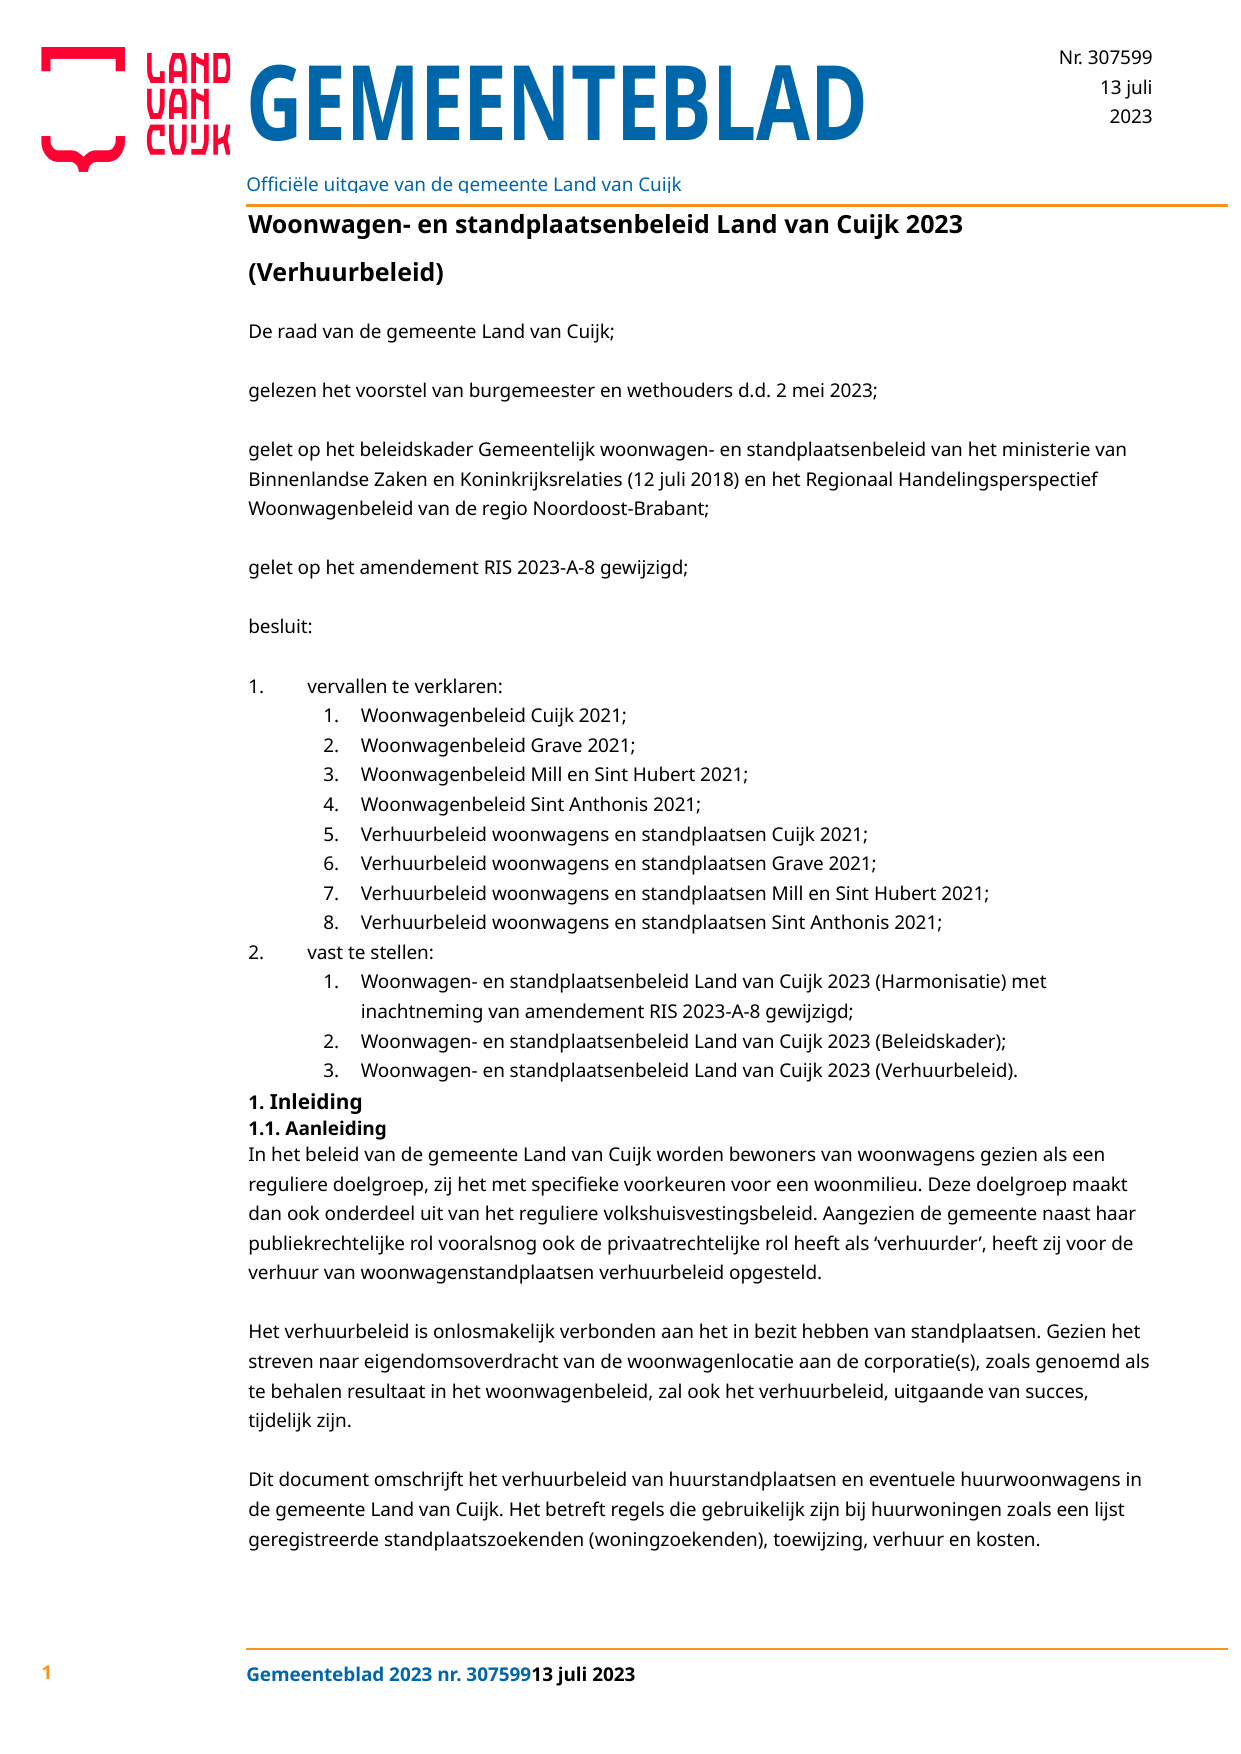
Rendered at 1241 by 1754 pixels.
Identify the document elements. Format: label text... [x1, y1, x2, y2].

text Dit document omschrijft het verhuurbeleid van huurstandplaatsen en eventuele huurwoonwagens in de gemeente Land van Cuijk. Het betreft regels die gebruikelijk zijn bij huurwoningen zoals een lijst geregistreerde standplaatszoekenden (woningzoekenden), toewijzing, verhuur en kosten. [248, 1467, 1152, 1552]
text De raad van de gemeente Land van Cuijk; [248, 318, 1152, 344]
text gelet op het beleidskader Gemeentelijk woonwagen- en standplaatsenbeleid van het ministerie van Binnenlandse Zaken en Koninkrijksrelaties (12 juli 2018) en het Regionaal Handelingsperspectief Woonwagenbeleid van de regio Noordoost-Brabant; [248, 436, 1152, 521]
text besluit: [248, 614, 1152, 639]
list vast te stellen: [248, 939, 1152, 965]
text Woonwagen- en standplaatsenbeleid Land van Cuijk 2023 (Verhuurbeleid) [248, 207, 1152, 288]
text gelezen het voorstel van burgemeester en wethouders d.d. 2 mei 2023; [248, 377, 1152, 403]
text 1. Inleiding [248, 1087, 1152, 1116]
list Verhuurbeleid woonwagens en standplaatsen Mill en Sint Hubert 2021; [323, 880, 1152, 906]
text In het beleid van de gemeente Land van Cuijk worden bewoners van woonwagens gezien als een reguliere doelgroep, zij het met specifieke voorkeuren voor een woonmilieu. Deze doelgroep maakt dan ook onderdeel uit van het reguliere volkshuisvestingsbeleid. Aangezien de gemeente naast haar publiekrechtelijke rol vooralsnog ook de privaatrechtelijke rol heeft als ‘verhuurder’, heeft zij voor de verhuur van woonwagenstandplaatsen verhuurbeleid opgesteld. [248, 1141, 1152, 1285]
list Woonwagenbeleid Sint Anthonis 2021; [323, 791, 1152, 817]
list Verhuurbeleid woonwagens en standplaatsen Sint Anthonis 2021; [323, 909, 1152, 935]
list Woonwagen- en standplaatsenbeleid Land van Cuijk 2023 (Harmonisatie) met inachtneming van amendement RIS 2023-A-8 gewijzigd; [323, 969, 1152, 1024]
list Woonwagenbeleid Cuijk 2021; [323, 702, 1152, 728]
list Woonwagen- en standplaatsenbeleid Land van Cuijk 2023 (Beleidskader); [323, 1028, 1152, 1054]
list Verhuurbeleid woonwagens en standplaatsen Cuijk 2021; [323, 821, 1152, 847]
list vervallen te verklaren: [248, 673, 1152, 699]
text 1.1. Aanleiding [248, 1116, 1152, 1141]
text Het verhuurbeleid is onlosmakelijk verbonden aan het in bezit hebben van standplaatsen. Gezien het streven naar eigendomsoverdracht van de woonwagenlocatie aan de corporatie(s), zoals genoemd als te behalen resultaat in het woonwagenbeleid, zal ook het verhuurbeleid, uitgaande van succes, tijdelijk zijn. [248, 1319, 1152, 1433]
picture [41, 47, 231, 172]
list Woonwagenbeleid Mill en Sint Hubert 2021; [323, 762, 1152, 787]
list Woonwagenbeleid Grave 2021; [323, 732, 1152, 758]
list Woonwagen- en standplaatsenbeleid Land van Cuijk 2023 (Verhuurbeleid). [323, 1057, 1152, 1083]
text gelet op het amendement RIS 2023-A-8 gewijzigd; [248, 554, 1152, 580]
list Verhuurbeleid woonwagens en standplaatsen Grave 2021; [323, 850, 1152, 876]
